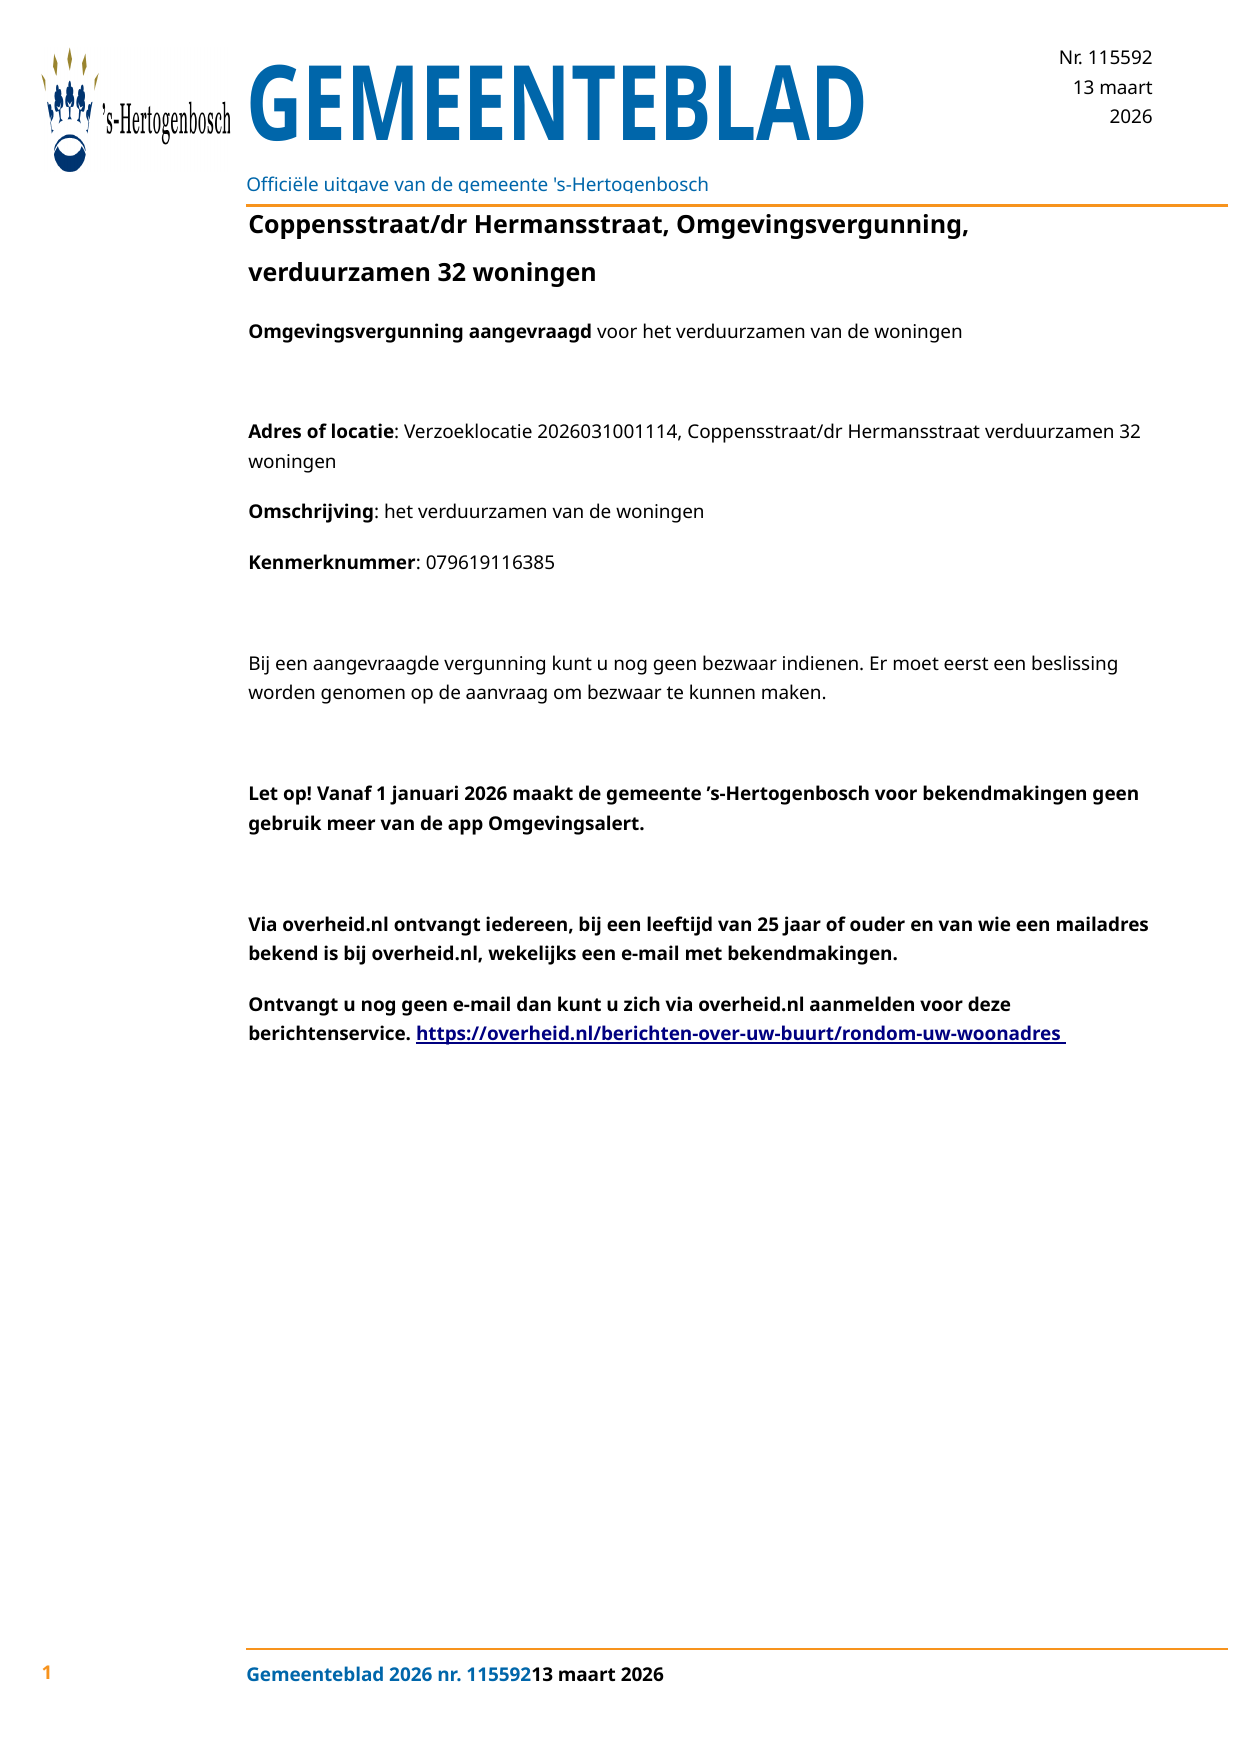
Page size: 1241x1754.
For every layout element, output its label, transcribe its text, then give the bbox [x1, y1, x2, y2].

text Omschrijving: het verduurzamen van de woningen [248, 499, 1152, 524]
text Kenmerknummer: 079619116385 [248, 549, 1152, 575]
text Omgevingsvergunning aangevraagd voor het verduurzamen van de woningen [248, 318, 1152, 344]
text Coppensstraat/dr Hermansstraat, Omgevingsvergunning, verduurzamen 32 woningen [248, 207, 1152, 288]
text Let op! Vanaf 1 januari 2026 maakt de gemeente ’s-Hertogenbosch voor bekendmakingen geen gebruik meer van de app Omgevingsalert. [248, 780, 1152, 836]
text Adres of locatie: Verzoeklocatie 2026031001114, Coppensstraat/dr Hermansstraat verduurzamen 32 woningen [248, 419, 1152, 474]
text Bij een aangevraagde vergunning kunt u nog geen bezwaar indienen. Er moet eerst een beslissing worden genomen op de aanvraag om bezwaar te kunnen maken. [248, 650, 1152, 705]
picture [41, 47, 231, 172]
text Ontvangt u nog geen e-mail dan kunt u zich via overheid.nl aanmelden voor deze berichtenservice. https://overheid.nl/berichten-over-uw-buurt/rondom-uw-woonadres [248, 991, 1152, 1046]
text Via overheid.nl ontvangt iedereen, bij een leeftijd van 25 jaar of ouder en van wie een mailadres bekend is bij overheid.nl, wekelijks een e-mail met bekendmakingen. [248, 911, 1152, 966]
